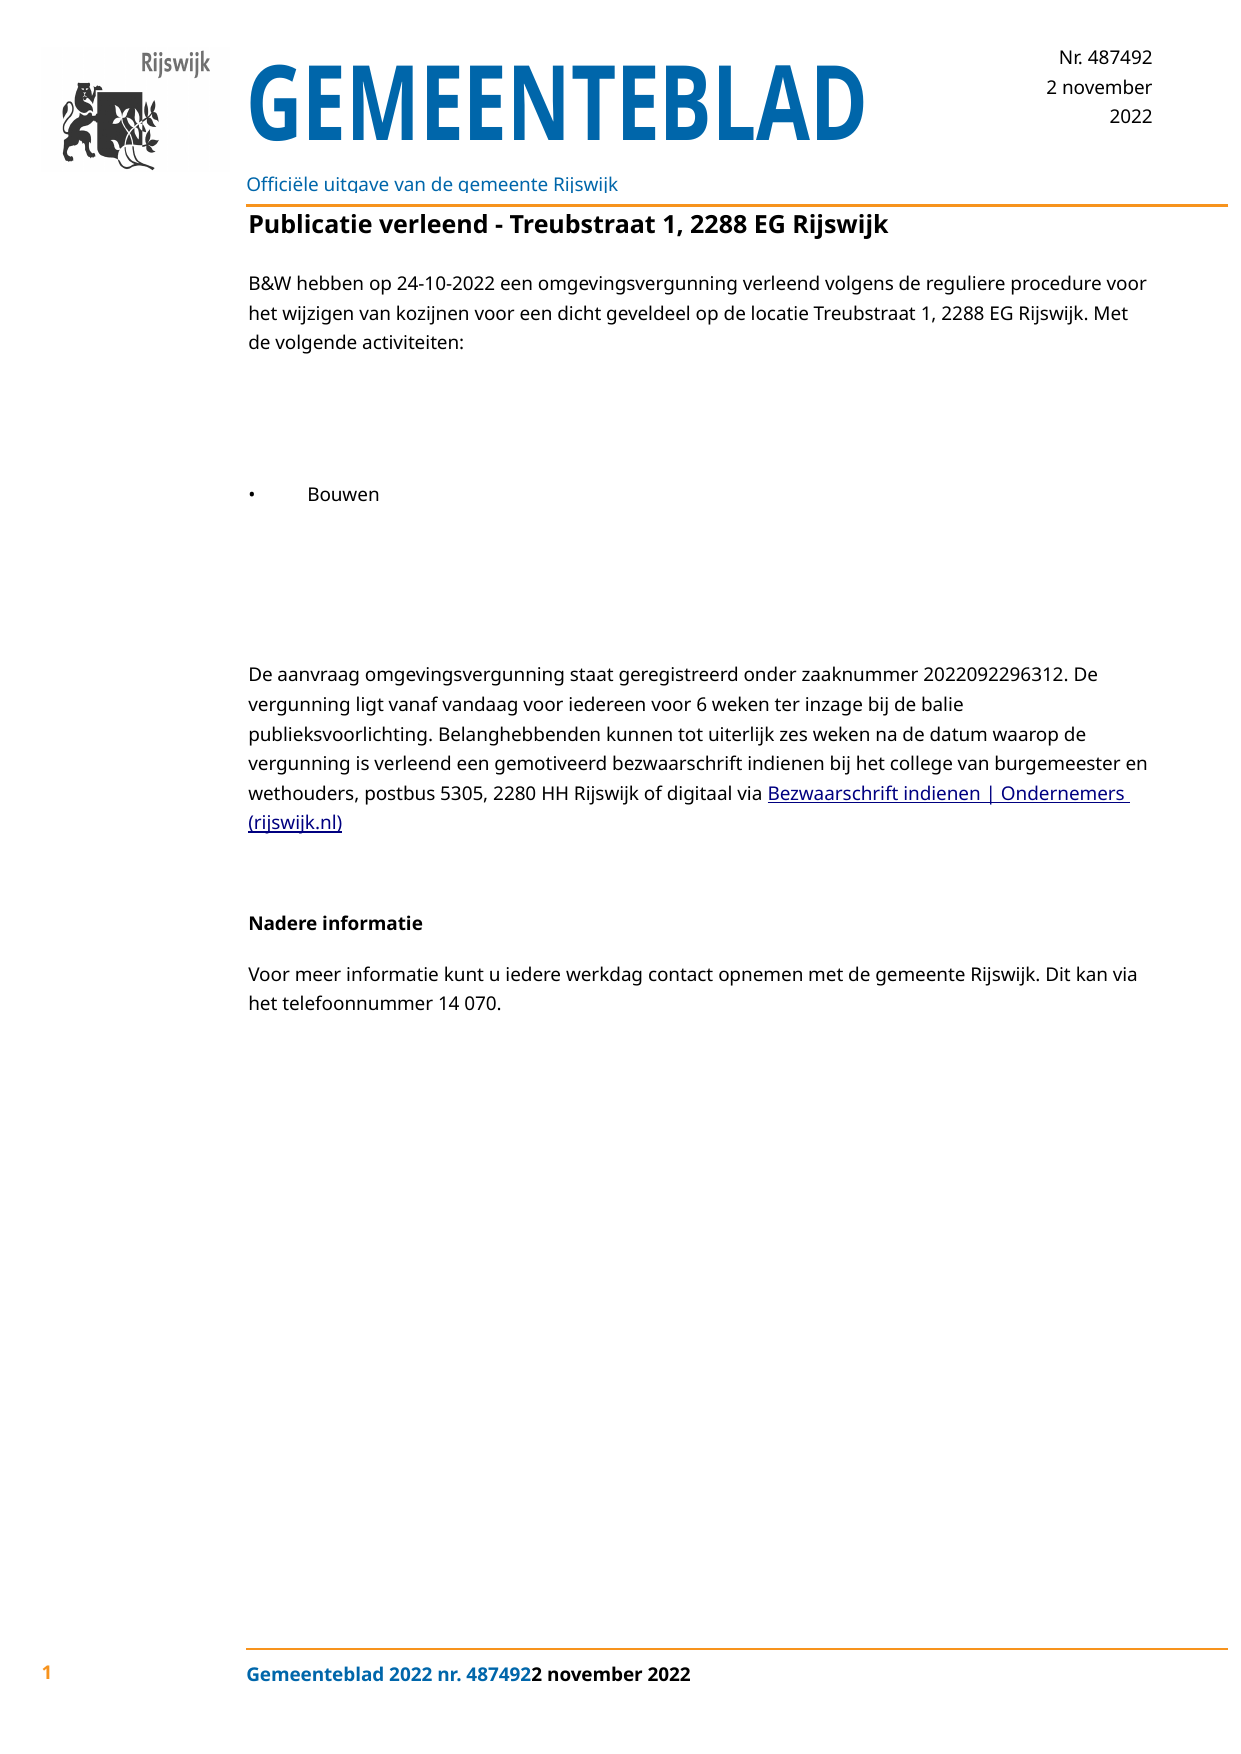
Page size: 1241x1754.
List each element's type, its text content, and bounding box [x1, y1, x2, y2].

text Nadere informatie [248, 910, 1152, 936]
text B&W hebben op 24-10-2022 een omgevingsvergunning verleend volgens de reguliere procedure voor het wijzigen van kozijnen voor een dicht geveldeel op de locatie Treubstraat 1, 2288 EG Rijswijk. Met de volgende activiteiten: [248, 270, 1152, 355]
picture [41, 47, 231, 172]
text Publicatie verleend - Treubstraat 1, 2288 EG Rijswijk [248, 207, 1152, 241]
text De aanvraag omgevingsvergunning staat geregistreerd onder zaaknummer 2022092296312. De vergunning ligt vanaf vandaag voor iedereen voor 6 weken ter inzage bij de balie publieksvoorlichting. Belanghebbenden kunnen tot uiterlijk zes weken na de datum waarop de vergunning is verleend een gemotiveerd bezwaarschrift indienen bij het college van burgemeester en wethouders, postbus 5305, 2280 HH Rijswijk of digitaal via Bezwaarschrift indienen | Ondernemers (rijswijk.nl) [248, 662, 1152, 835]
list Bouwen [248, 481, 1152, 506]
text Voor meer informatie kunt u iedere werkdag contact opnemen met de gemeente Rijswijk. Dit kan via het telefoonnummer 14 070. [248, 961, 1152, 1016]
